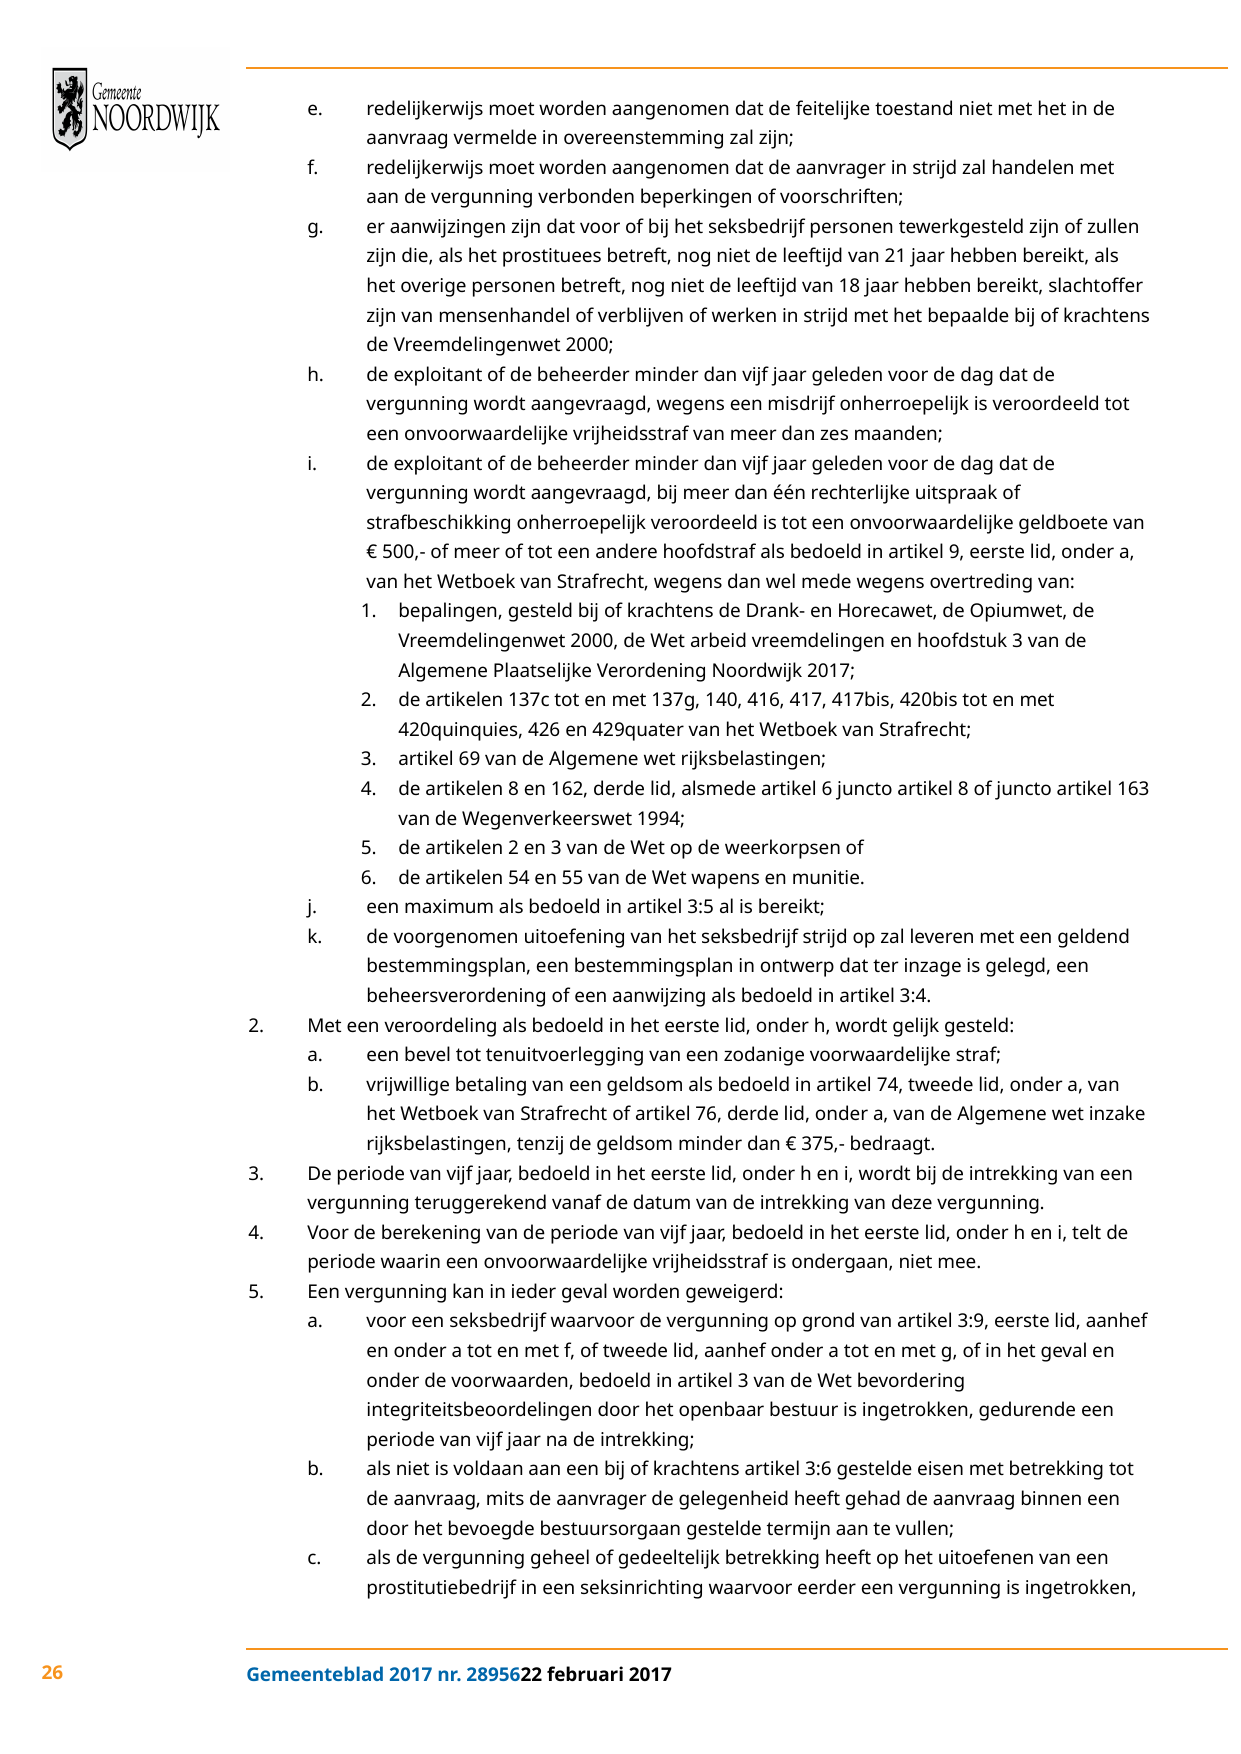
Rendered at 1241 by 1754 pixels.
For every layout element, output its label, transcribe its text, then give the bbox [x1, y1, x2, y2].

list de artikelen 54 en 55 van de Wet wapens en munitie. [361, 864, 1152, 890]
list vrijwillige betaling van een geldsom als bedoeld in artikel 74, tweede lid, onder a, van het Wetboek van Strafrecht of artikel 76, derde lid, onder a, van de Algemene wet inzake rijksbelastingen, tenzij de geldsom minder dan € 375,- bedraagt. [307, 1071, 1152, 1156]
picture [41, 47, 231, 172]
list als de vergunning geheel of gedeeltelijk betrekking heeft op het uitoefenen van een prostitutiebedrijf in een seksinrichting waarvoor eerder een vergunning is ingetrokken, [307, 1544, 1152, 1600]
list De periode van vijf jaar, bedoeld in het eerste lid, onder h en i, wordt bij de intrekking van een vergunning teruggerekend vanaf de datum van de intrekking van deze vergunning. [248, 1160, 1152, 1215]
list de voorgenomen uitoefening van het seksbedrijf strijd op zal leveren met een geldend bestemmingsplan, een bestemmingsplan in ontwerp dat ter inzage is gelegd, een beheersverordening of een aanwijzing als bedoeld in artikel 3:4. [307, 923, 1152, 1008]
list artikel 69 van de Algemene wet rijksbelastingen; [361, 746, 1152, 771]
list de artikelen 2 en 3 van de Wet op de weerkorpsen of [361, 834, 1152, 860]
list een bevel tot tenuitvoerlegging van een zodanige voorwaardelijke straf; [307, 1041, 1152, 1067]
list de exploitant of de beheerder minder dan vijf jaar geleden voor de dag dat de vergunning wordt aangevraagd, wegens een misdrijf onherroepelijk is veroordeeld tot een onvoorwaardelijke vrijheidsstraf van meer dan zes maanden; [307, 361, 1152, 446]
list een maximum als bedoeld in artikel 3:5 al is bereikt; [307, 893, 1152, 919]
list Voor de berekening van de periode van vijf jaar, bedoeld in het eerste lid, onder h en i, telt de periode waarin een onvoorwaardelijke vrijheidsstraf is ondergaan, niet mee. [248, 1219, 1152, 1274]
list Een vergunning kan in ieder geval worden geweigerd: [248, 1278, 1152, 1304]
list bepalingen, gesteld bij of krachtens de Drank- en Horecawet, de Opiumwet, de Vreemdelingenwet 2000, de Wet arbeid vreemdelingen en hoofdstuk 3 van de Algemene Plaatselijke Verordening Noordwijk 2017; [361, 598, 1152, 683]
list de artikelen 137c tot en met 137g, 140, 416, 417, 417bis, 420bis tot en met 420quinquies, 426 en 429quater van het Wetboek van Strafrecht; [361, 686, 1152, 742]
list redelijkerwijs moet worden aangenomen dat de aanvrager in strijd zal handelen met aan de vergunning verbonden beperkingen of voorschriften; [307, 154, 1152, 209]
list als niet is voldaan aan een bij of krachtens artikel 3:6 gestelde eisen met betrekking tot de aanvraag, mits de aanvrager de gelegenheid heeft gehad de aanvraag binnen een door het bevoegde bestuursorgaan gestelde termijn aan te vullen; [307, 1456, 1152, 1541]
list voor een seksbedrijf waarvoor de vergunning op grond van artikel 3:9, eerste lid, aanhef en onder a tot en met f, of tweede lid, aanhef onder a tot en met g, of in het geval en onder de voorwaarden, bedoeld in artikel 3 van de Wet bevordering integriteitsbeoordelingen door het openbaar bestuur is ingetrokken, gedurende een periode van vijf jaar na de intrekking; [307, 1308, 1152, 1452]
list de exploitant of de beheerder minder dan vijf jaar geleden voor de dag dat de vergunning wordt aangevraagd, bij meer dan één rechterlijke uitspraak of strafbeschikking onherroepelijk veroordeeld is tot een onvoorwaardelijke geldboete van € 500,- of meer of tot een andere hoofdstraf als bedoeld in artikel 9, eerste lid, onder a, van het Wetboek van Strafrecht, wegens dan wel mede wegens overtreding van: [307, 450, 1152, 594]
list redelijkerwijs moet worden aangenomen dat de feitelijke toestand niet met het in de aanvraag vermelde in overeenstemming zal zijn; [307, 95, 1152, 150]
list er aanwijzingen zijn dat voor of bij het seksbedrijf personen tewerkgesteld zijn of zullen zijn die, als het prostituees betreft, nog niet de leeftijd van 21 jaar hebben bereikt, als het overige personen betreft, nog niet de leeftijd van 18 jaar hebben bereikt, slachtoffer zijn van mensenhandel of verblijven of werken in strijd met het bepaalde bij of krachtens de Vreemdelingenwet 2000; [307, 213, 1152, 357]
list Met een veroordeling als bedoeld in het eerste lid, onder h, wordt gelijk gesteld: [248, 1012, 1152, 1038]
list de artikelen 8 en 162, derde lid, alsmede artikel 6 juncto artikel 8 of juncto artikel 163 van de Wegenverkeerswet 1994; [361, 775, 1152, 831]
